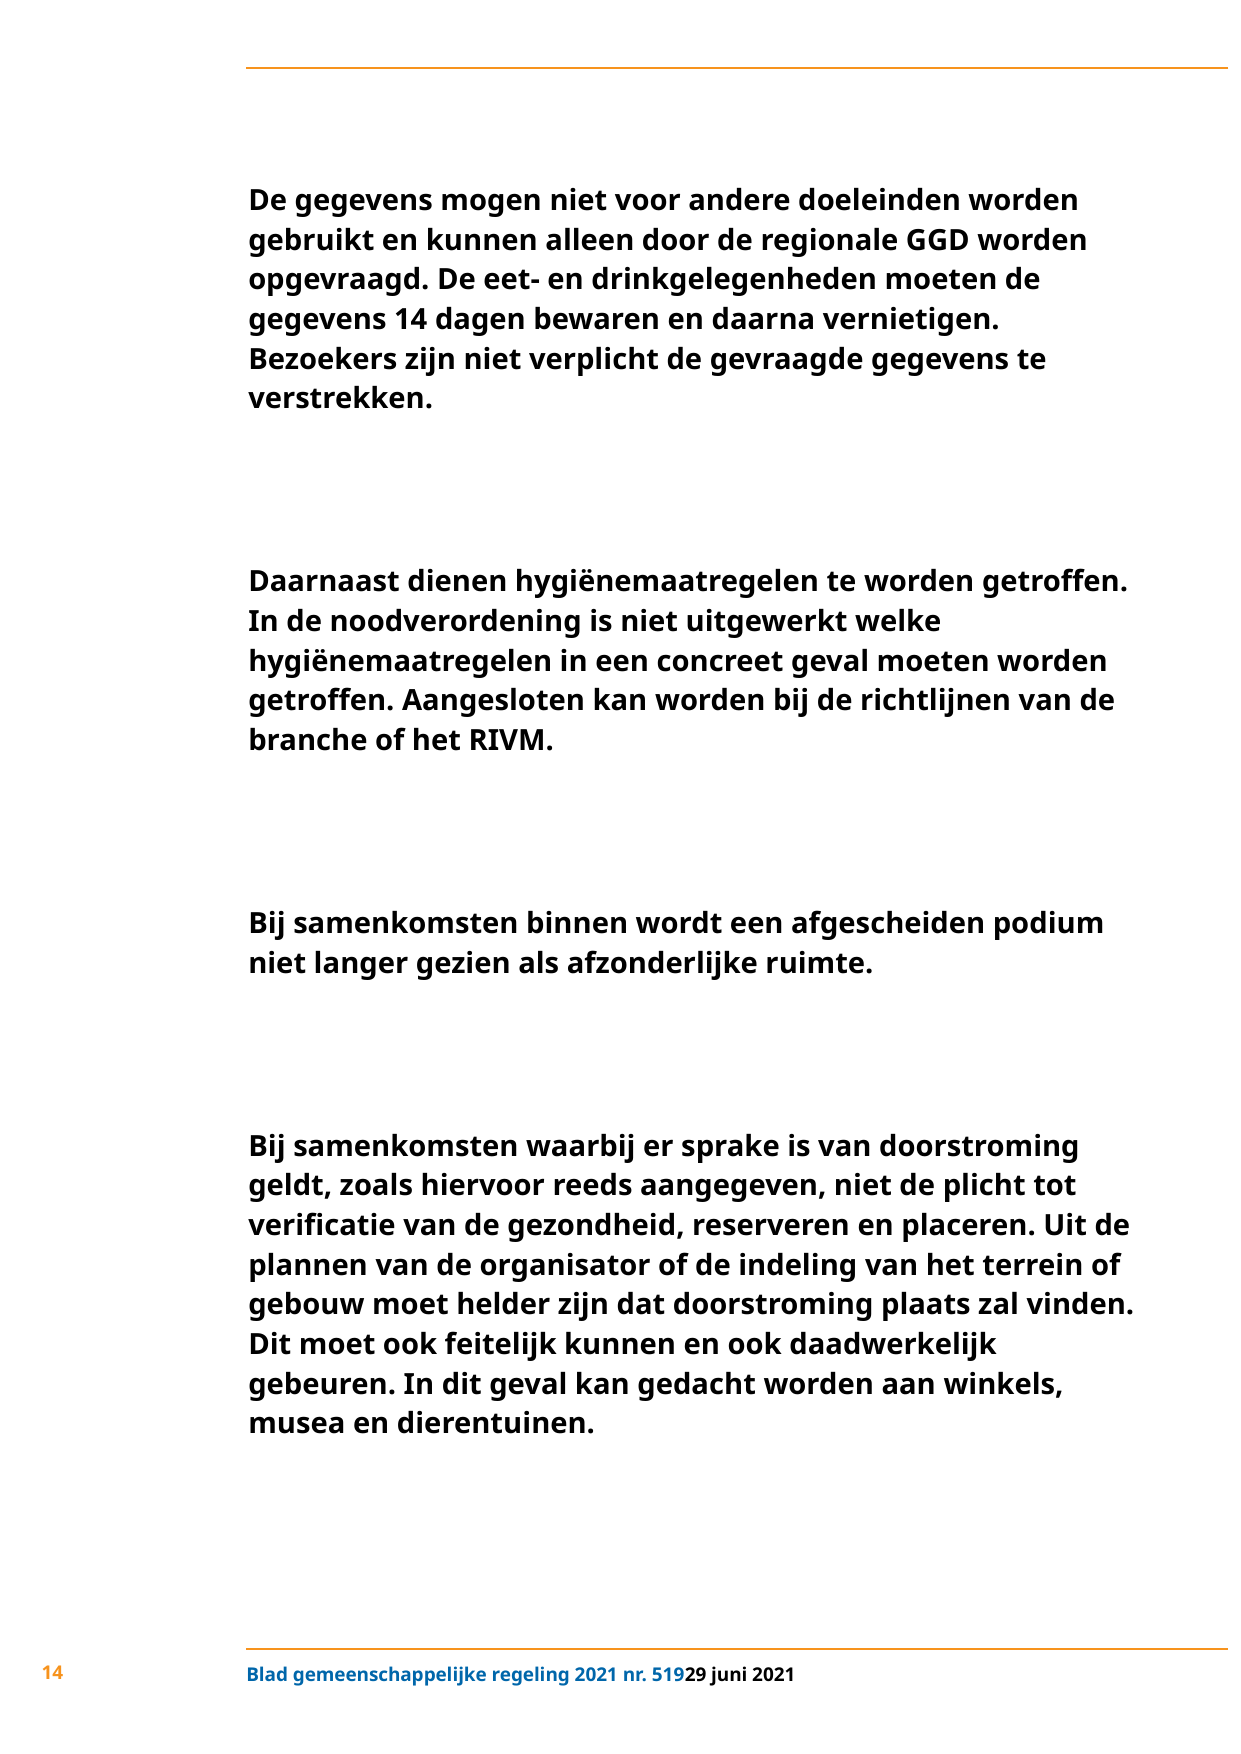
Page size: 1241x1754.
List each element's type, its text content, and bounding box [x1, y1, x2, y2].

text Bij samenkomsten binnen wordt een afgescheiden podium niet langer gezien als afzonderlijke ruimte. [248, 902, 1152, 982]
text Daarnaast dienen hygiënemaatregelen te worden getroffen. In de noodverordening is niet uitgewerkt welke hygiënemaatregelen in een concreet geval moeten worden getroffen. Aangesloten kan worden bij de richtlijnen van de branche of het RIVM. [248, 561, 1152, 759]
picture [41, 47, 231, 172]
text De gegevens mogen niet voor andere doeleinden worden gebruikt en kunnen alleen door de regionale GGD worden opgevraagd. De eet- en drinkgelegenheden moeten de gegevens 14 dagen bewaren en daarna vernietigen. Bezoekers zijn niet verplicht de gevraagde gegevens te verstrekken. [248, 179, 1152, 417]
text Bij samenkomsten waarbij er sprake is van doorstroming geldt, zoals hiervoor reeds aangegeven, niet de plicht tot verificatie van de gezondheid, reserveren en placeren. Uit de plannen van de organisator of de indeling van het terrein of gebouw moet helder zijn dat doorstroming plaats zal vinden. Dit moet ook feitelijk kunnen en ook daadwerkelijk gebeuren. In dit geval kan gedacht worden aan winkels, musea en dierentuinen. [248, 1125, 1152, 1442]
